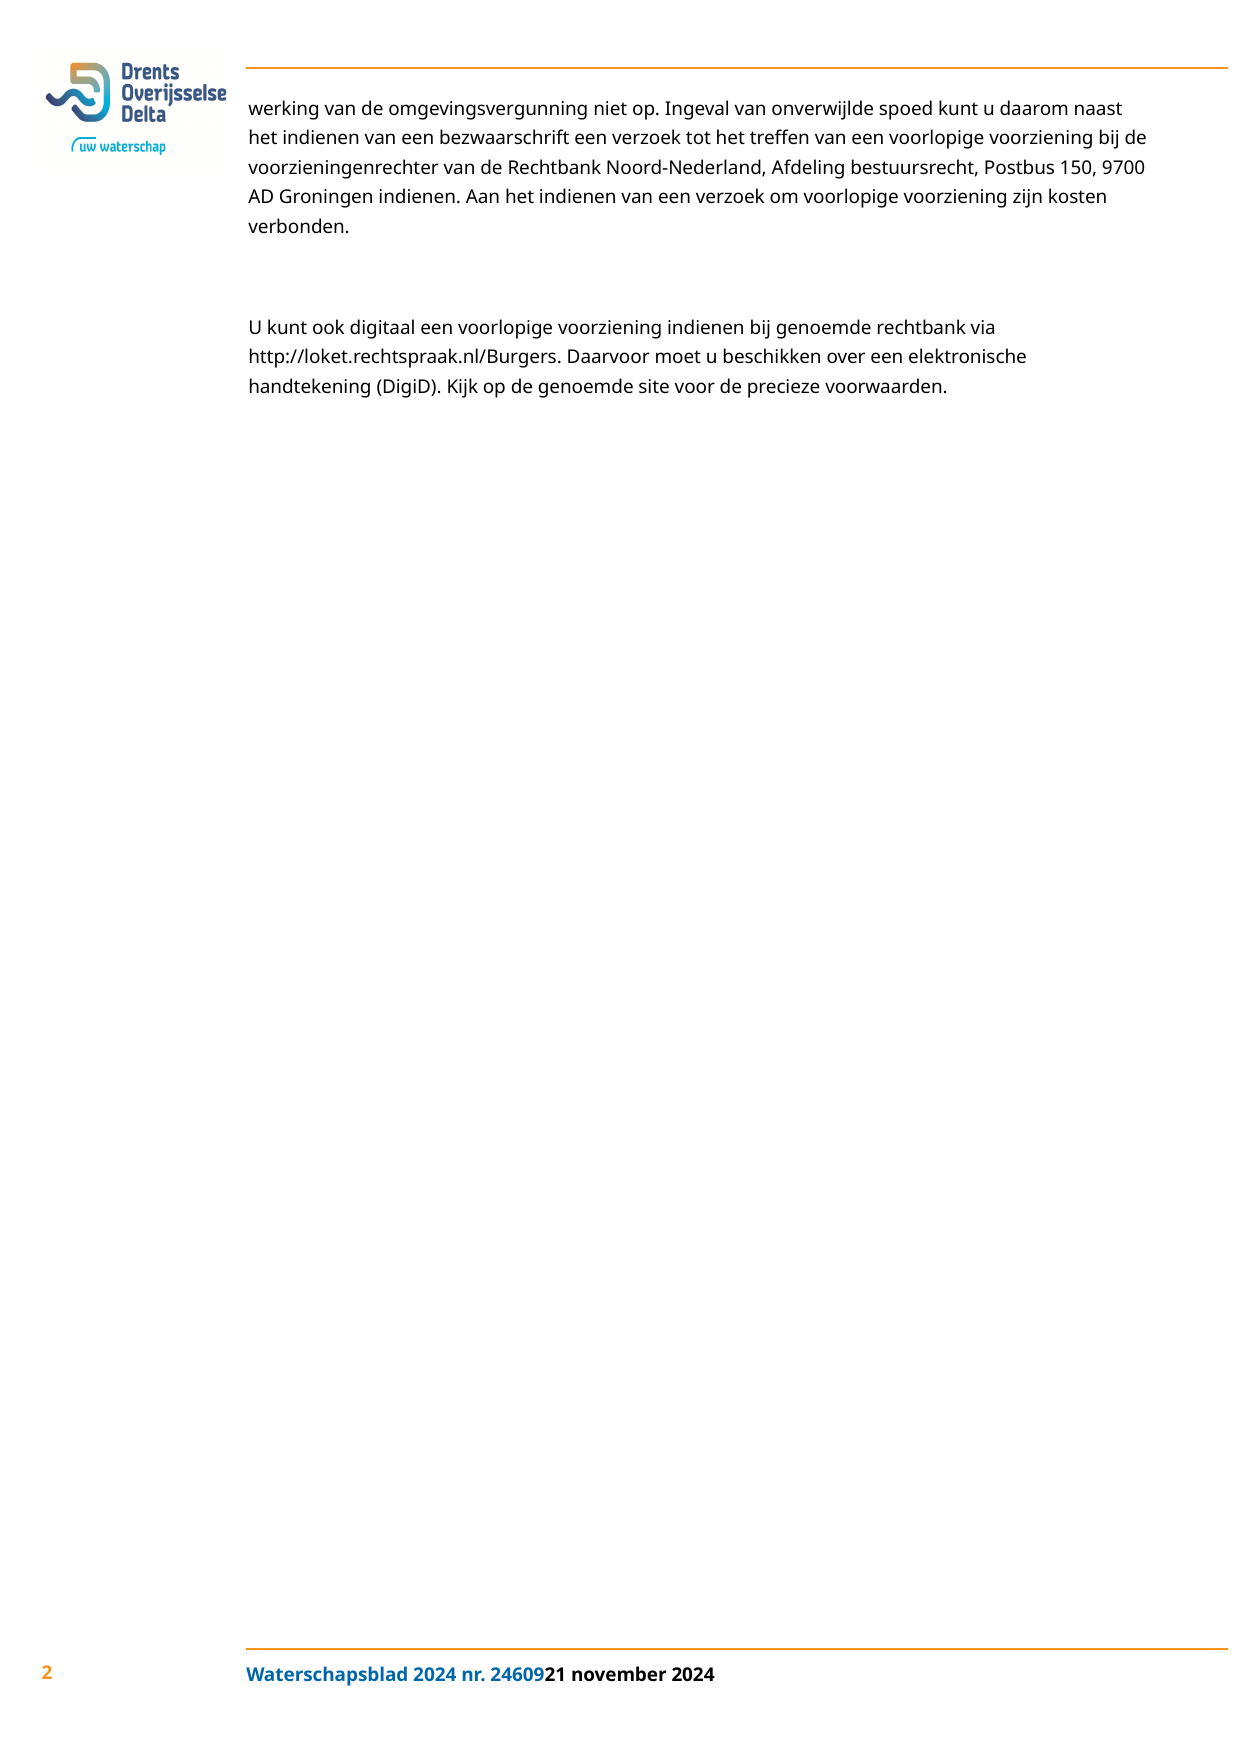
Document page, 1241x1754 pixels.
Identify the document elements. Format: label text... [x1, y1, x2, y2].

picture [41, 47, 231, 172]
text werking van de omgevingsvergunning niet op. Ingeval van onverwijlde spoed kunt u daarom naast het indienen van een bezwaarschrift een verzoek tot het treffen van een voorlopige voorziening bij de voorzieningenrechter van de Rechtbank Noord-Nederland, Afdeling bestuursrecht, Postbus 150, 9700 AD Groningen indienen. Aan het indienen van een verzoek om voorlopige voorziening zijn kosten verbonden. [248, 95, 1152, 239]
text U kunt ook digitaal een voorlopige voorziening indienen bij genoemde rechtbank via http://loket.rechtspraak.nl/Burgers. Daarvoor moet u beschikken over een elektronische handtekening (DigiD). Kijk op de genoemde site voor de precieze voorwaarden. [248, 314, 1152, 399]
